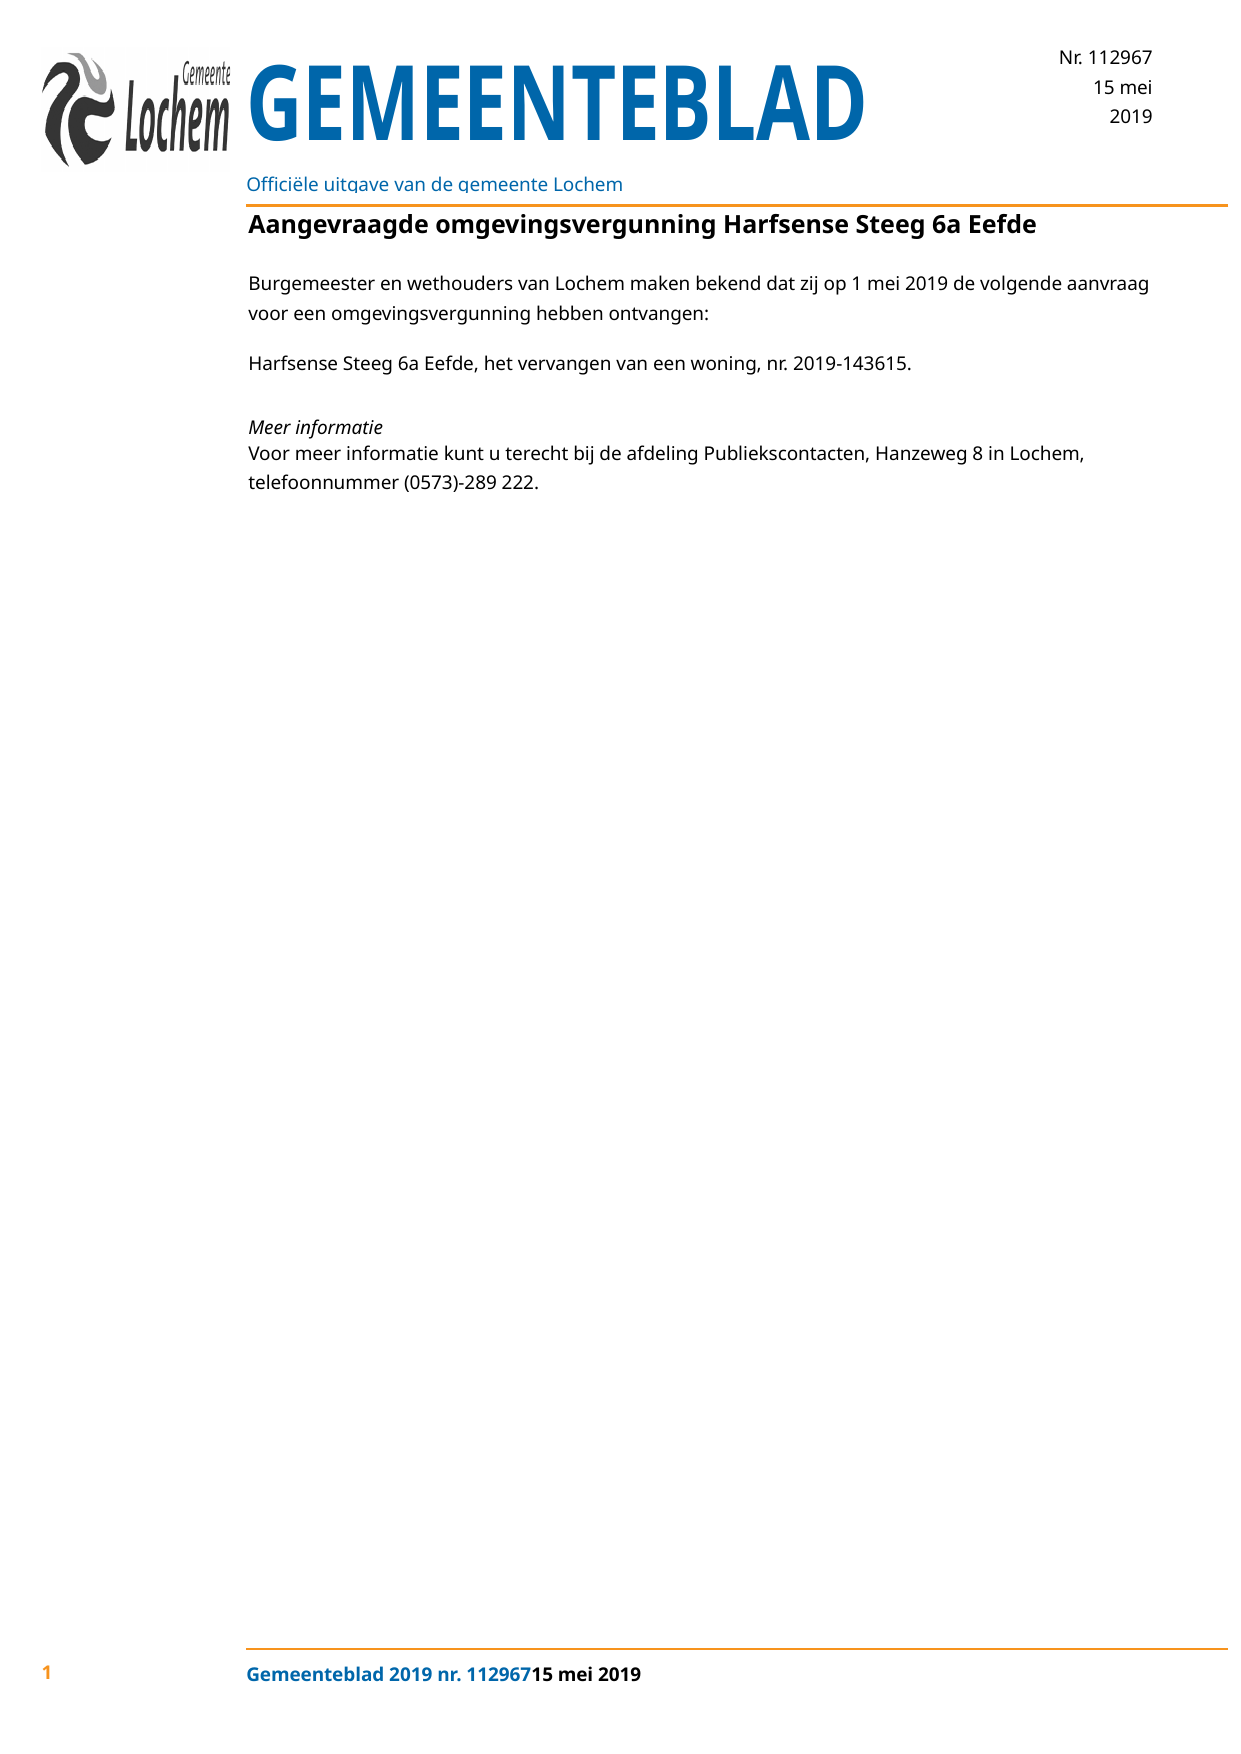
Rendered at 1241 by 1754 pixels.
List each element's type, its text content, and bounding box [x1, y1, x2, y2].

text Aangevraagde omgevingsvergunning Harfsense Steeg 6a Eefde [248, 207, 1152, 241]
text Meer informatie [248, 414, 1152, 440]
text Burgemeester en wethouders van Lochem maken bekend dat zij op 1 mei 2019 de volgende aanvraag voor een omgevingsvergunning hebben ontvangen: [248, 270, 1152, 326]
picture [41, 47, 231, 172]
text Voor meer informatie kunt u terecht bij de afdeling Publiekscontacten, Hanzeweg 8 in Lochem, telefoonnummer (0573)-289 222. [248, 440, 1152, 495]
text Harfsense Steeg 6a Eefde, het vervangen van een woning, nr. 2019-143615. [248, 350, 1152, 376]
